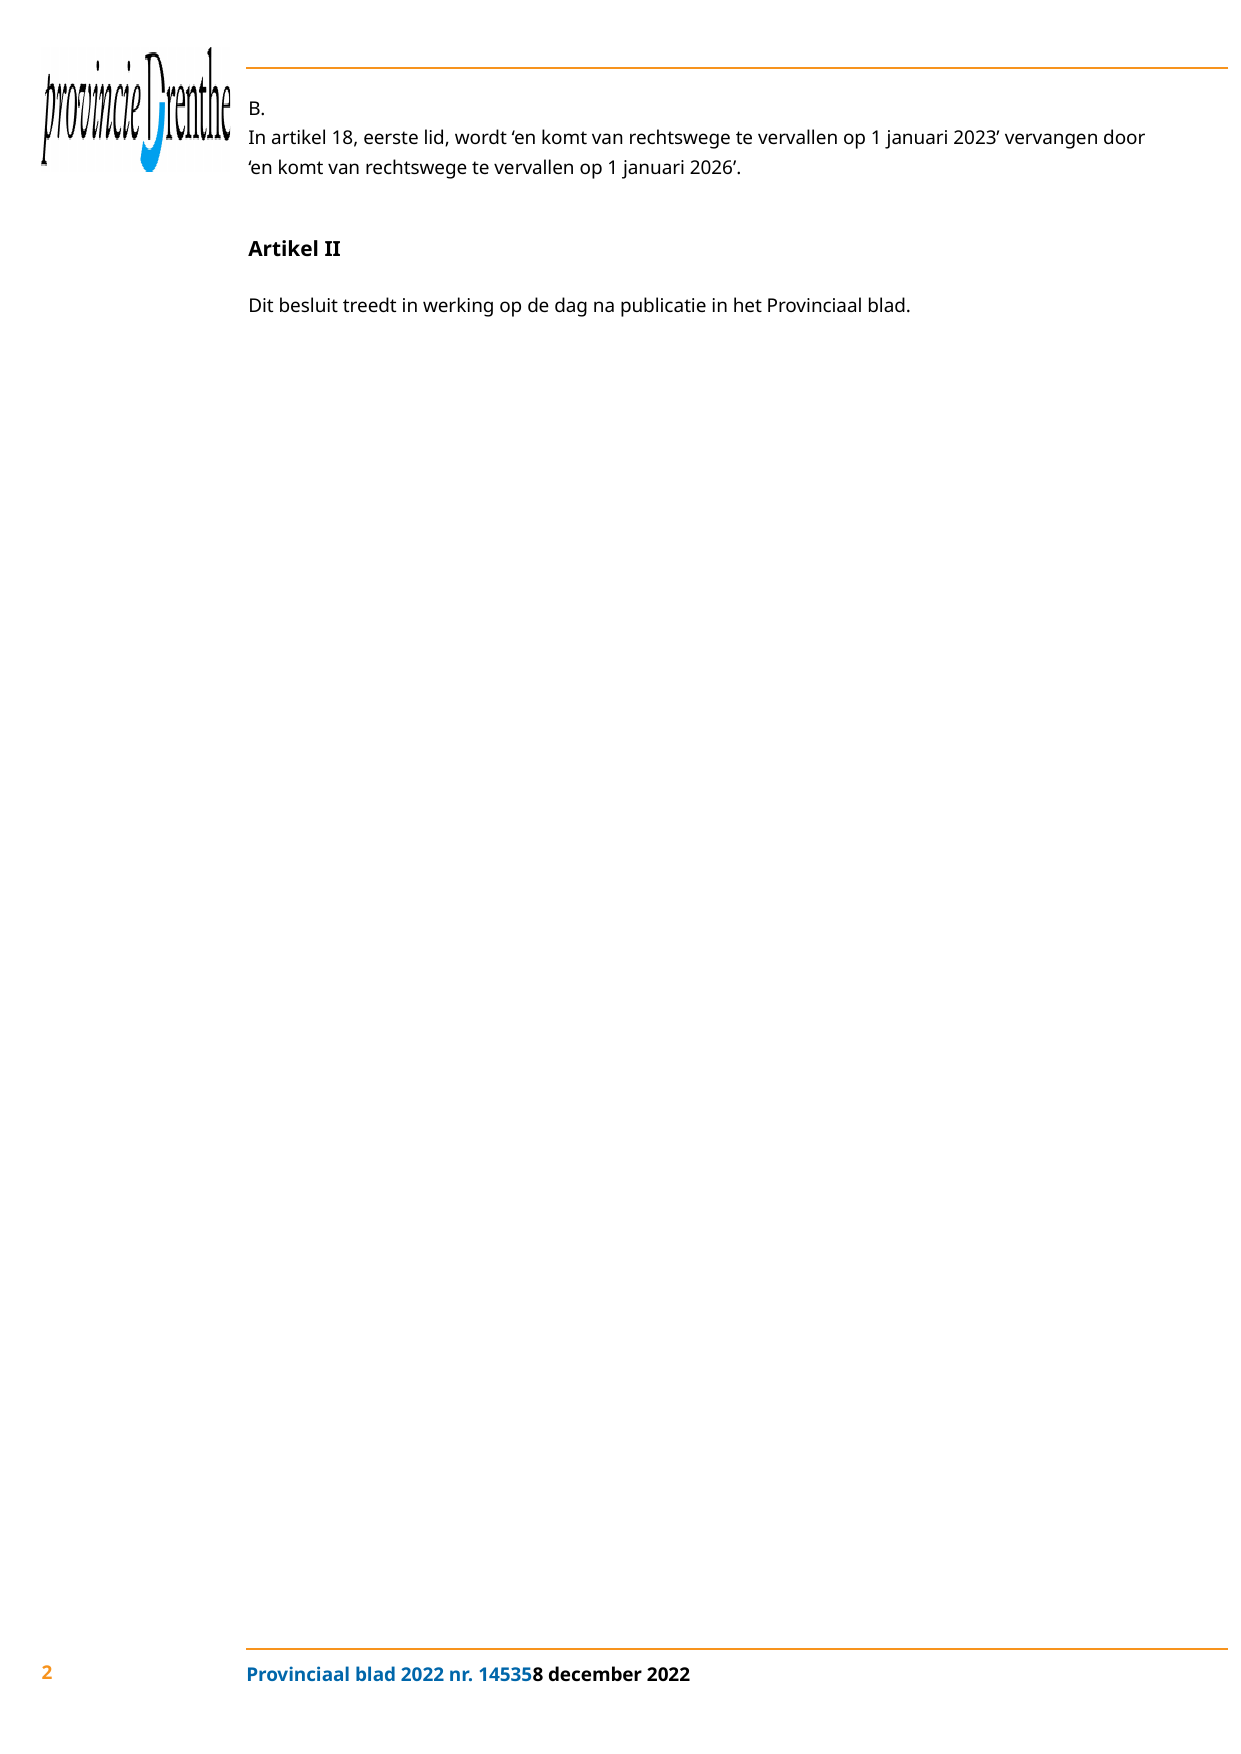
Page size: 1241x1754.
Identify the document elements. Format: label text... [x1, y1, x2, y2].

text B. [248, 95, 1152, 121]
text In artikel 18, eerste lid, wordt ‘en komt van rechtswege te vervallen op 1 januari 2023’ vervangen door ‘en komt van rechtswege te vervallen op 1 januari 2026’. [248, 124, 1152, 180]
text Artikel II [248, 234, 1152, 262]
text Dit besluit treedt in werking op de dag na publicatie in het Provinciaal blad. [248, 292, 1152, 318]
picture [41, 47, 231, 172]
